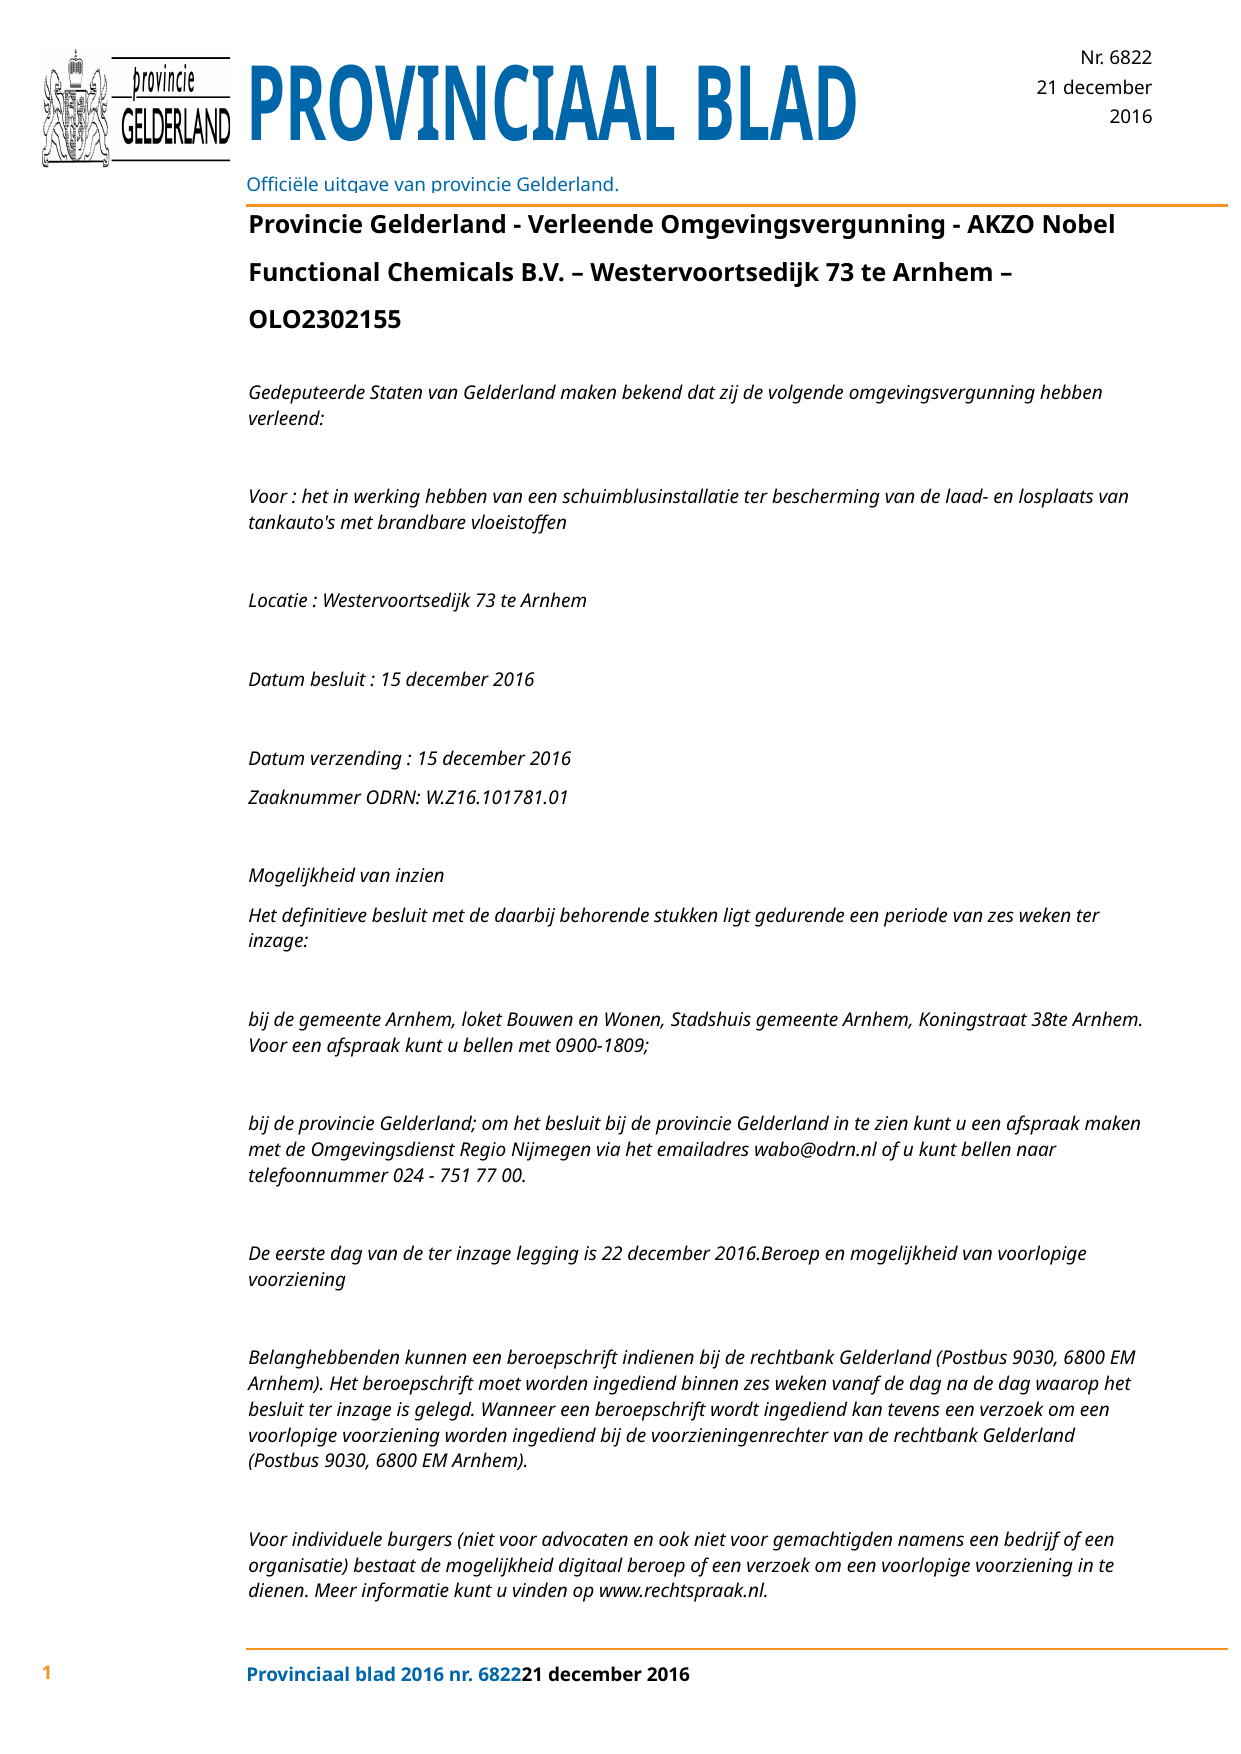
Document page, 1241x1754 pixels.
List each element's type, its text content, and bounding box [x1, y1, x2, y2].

text Mogelijkheid van inzien [248, 862, 1152, 888]
picture [41, 47, 231, 172]
text Het definitieve besluit met de daarbij behorende stukken ligt gedurende een periode van zes weken ter inzage: [248, 902, 1152, 953]
text bij de provincie Gelderland; om het besluit bij de provincie Gelderland in te zien kunt u een afspraak maken met de Omgevingsdienst Regio Nijmegen via het emailadres wabo@odrn.nl of u kunt bellen naar telefoonnummer 024 - 751 77 00. [248, 1110, 1152, 1187]
text Zaaknummer ODRN: W.Z16.101781.01 [248, 784, 1152, 810]
text Provincie Gelderland - Verleende Omgevingsvergunning - AKZO Nobel Functional Chemicals B.V. – Westervoortsedijk 73 te Arnhem – OLO2302155 [248, 207, 1152, 336]
text Locatie : Westervoortsedijk 73 te Arnhem [248, 588, 1152, 613]
text Voor : het in werking hebben van een schuimblusinstallatie ter bescherming van de laad- en losplaats van tankauto's met brandbare vloeistoffen [248, 483, 1152, 535]
text Datum besluit : 15 december 2016 [248, 666, 1152, 692]
text Gedeputeerde Staten van Gelderland maken bekend dat zij de volgende omgevingsvergunning hebben verleend: [248, 379, 1152, 431]
text Datum verzending : 15 december 2016 [248, 745, 1152, 770]
text De eerste dag van de ter inzage legging is 22 december 2016.Beroep en mogelijkheid van voorlopige voorziening [248, 1240, 1152, 1292]
text bij de gemeente Arnhem, loket Bouwen en Wonen, Stadshuis gemeente Arnhem, Koningstraat 38te Arnhem. Voor een afspraak kunt u bellen met 0900-1809; [248, 1006, 1152, 1057]
text Voor individuele burgers (niet voor advocaten en ook niet voor gemachtigden namens een bedrijf of een organisatie) bestaat de mogelijkheid digitaal beroep of een verzoek om een voorlopige voorziening in te dienen. Meer informatie kunt u vinden op www.rechtspraak.nl. [248, 1526, 1152, 1603]
text Belanghebbenden kunnen een beroepschrift indienen bij de rechtbank Gelderland (Postbus 9030, 6800 EM Arnhem). Het beroepschrift moet worden ingediend binnen zes weken vanaf de dag na de dag waarop het besluit ter inzage is gelegd. Wanneer een beroepschrift wordt ingediend kan tevens een verzoek om een voorlopige voorziening worden ingediend bij de voorzieningenrechter van de rechtbank Gelderland (Postbus 9030, 6800 EM Arnhem). [248, 1344, 1152, 1473]
